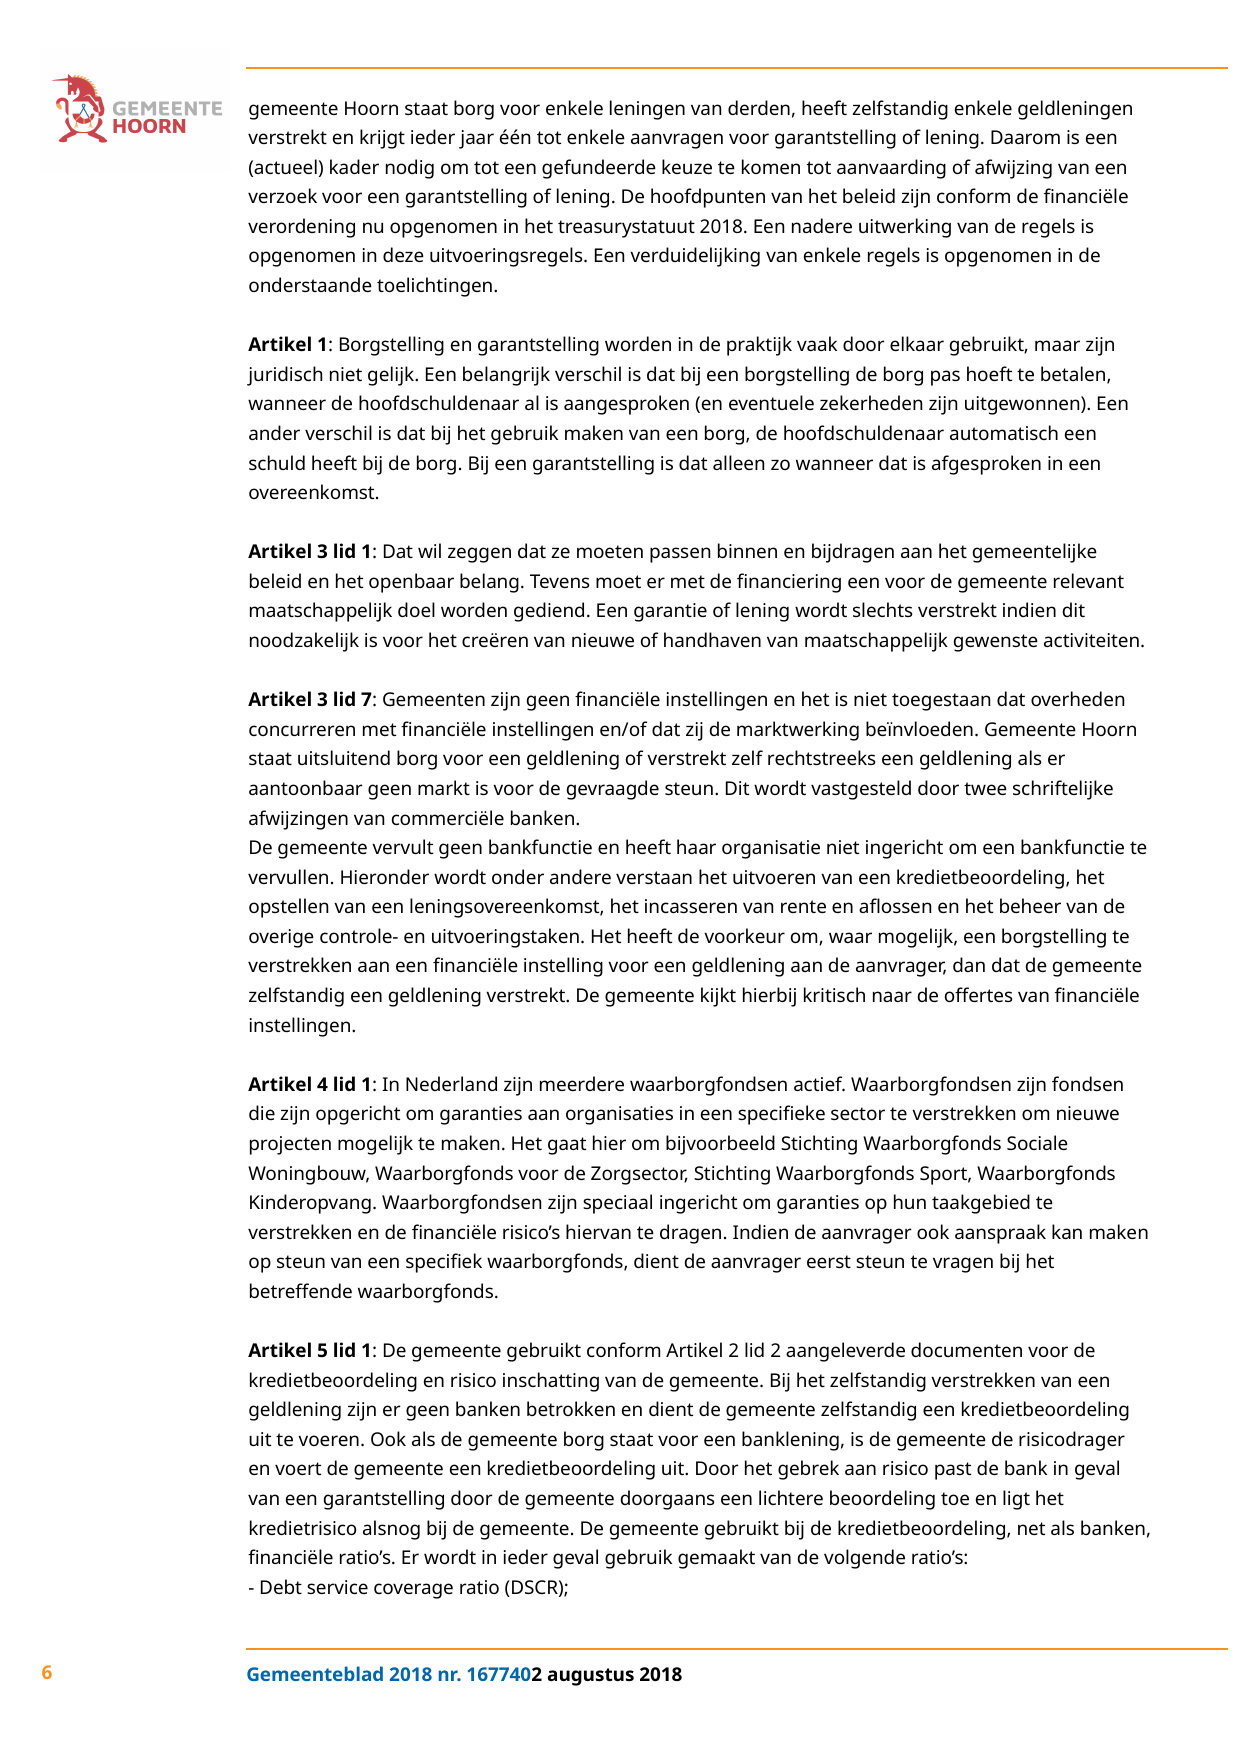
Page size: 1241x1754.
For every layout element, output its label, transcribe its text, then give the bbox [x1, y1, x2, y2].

text - Debt service coverage ratio (DSCR); [248, 1574, 1152, 1600]
text Artikel 3 lid 7: Gemeenten zijn geen financiële instellingen en het is niet toegestaan dat overheden concurreren met financiële instellingen en/of dat zij de marktwerking beïnvloeden. Gemeente Hoorn staat uitsluitend borg voor een geldlening of verstrekt zelf rechtstreeks een geldlening als er aantoonbaar geen markt is voor de gevraagde steun. Dit wordt vastgesteld door twee schriftelijke afwijzingen van commerciële banken. [248, 686, 1152, 831]
text gemeente Hoorn staat borg voor enkele leningen van derden, heeft zelfstandig enkele geldleningen verstrekt en krijgt ieder jaar één tot enkele aanvragen voor garantstelling of lening. Daarom is een (actueel) kader nodig om tot een gefundeerde keuze te komen tot aanvaarding of afwijzing van een verzoek voor een garantstelling of lening. De hoofdpunten van het beleid zijn conform de financiële verordening nu opgenomen in het treasurystatuut 2018. Een nadere uitwerking van de regels is opgenomen in deze uitvoeringsregels. Een verduidelijking van enkele regels is opgenomen in de onderstaande toelichtingen. [248, 95, 1152, 298]
text Artikel 1: Borgstelling en garantstelling worden in de praktijk vaak door elkaar gebruikt, maar zijn juridisch niet gelijk. Een belangrijk verschil is dat bij een borgstelling de borg pas hoeft te betalen, wanneer de hoofdschuldenaar al is aangesproken (en eventuele zekerheden zijn uitgewonnen). Een ander verschil is dat bij het gebruik maken van een borg, de hoofdschuldenaar automatisch een schuld heeft bij de borg. Bij een garantstelling is dat alleen zo wanneer dat is afgesproken in een overeenkomst. [248, 331, 1152, 505]
picture [41, 47, 231, 172]
text Artikel 5 lid 1: De gemeente gebruikt conform Artikel 2 lid 2 aangeleverde documenten voor de kredietbeoordeling en risico inschatting van de gemeente. Bij het zelfstandig verstrekken van een geldlening zijn er geen banken betrokken en dient de gemeente zelfstandig een kredietbeoordeling uit te voeren. Ook als de gemeente borg staat voor een banklening, is de gemeente de risicodrager en voert de gemeente een kredietbeoordeling uit. Door het gebrek aan risico past de bank in geval van een garantstelling door de gemeente doorgaans een lichtere beoordeling toe en ligt het kredietrisico alsnog bij de gemeente. De gemeente gebruikt bij de kredietbeoordeling, net als banken, financiële ratio’s. Er wordt in ieder geval gebruik gemaakt van de volgende ratio’s: [248, 1337, 1152, 1570]
text Artikel 3 lid 1: Dat wil zeggen dat ze moeten passen binnen en bijdragen aan het gemeentelijke beleid en het openbaar belang. Tevens moet er met de financiering een voor de gemeente relevant maatschappelijk doel worden gediend. Een garantie of lening wordt slechts verstrekt indien dit noodzakelijk is voor het creëren van nieuwe of handhaven van maatschappelijk gewenste activiteiten. [248, 538, 1152, 653]
text De gemeente vervult geen bankfunctie en heeft haar organisatie niet ingericht om een bankfunctie te vervullen. Hieronder wordt onder andere verstaan het uitvoeren van een kredietbeoordeling, het opstellen van een leningsovereenkomst, het incasseren van rente en aflossen en het beheer van de overige controle- en uitvoeringstaken. Het heeft de voorkeur om, waar mogelijk, een borgstelling te verstrekken aan een financiële instelling voor een geldlening aan de aanvrager, dan dat de gemeente zelfstandig een geldlening verstrekt. De gemeente kijkt hierbij kritisch naar de offertes van financiële instellingen. [248, 834, 1152, 1038]
text Artikel 4 lid 1: In Nederland zijn meerdere waarborgfondsen actief. Waarborgfondsen zijn fondsen die zijn opgericht om garanties aan organisaties in een specifieke sector te verstrekken om nieuwe projecten mogelijk te maken. Het gaat hier om bijvoorbeeld Stichting Waarborgfonds Sociale Woningbouw, Waarborgfonds voor de Zorgsector, Stichting Waarborgfonds Sport, Waarborgfonds Kinderopvang. Waarborgfondsen zijn speciaal ingericht om garanties op hun taakgebied te verstrekken en de financiële risico’s hiervan te dragen. Indien de aanvrager ook aanspraak kan maken op steun van een specifiek waarborgfonds, dient de aanvrager eerst steun te vragen bij het betreffende waarborgfonds. [248, 1071, 1152, 1304]
